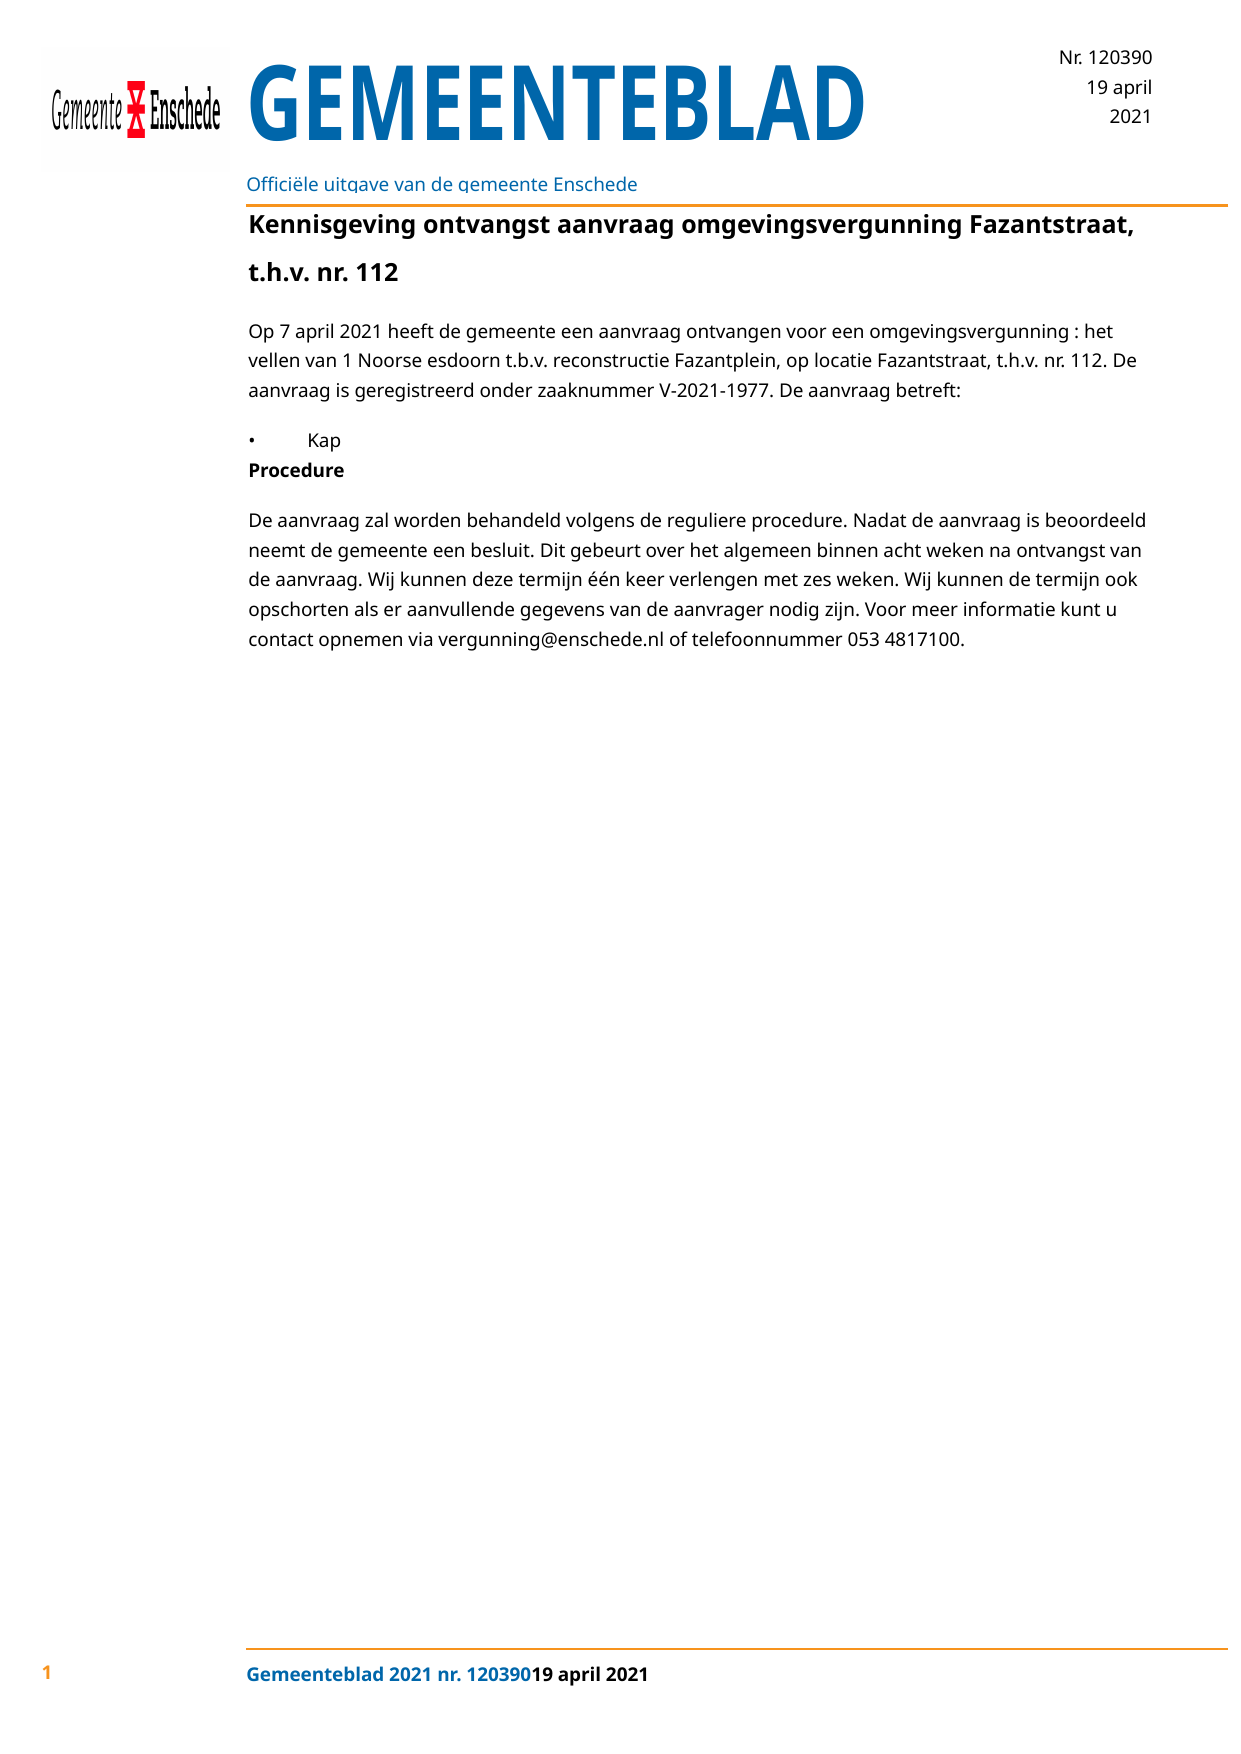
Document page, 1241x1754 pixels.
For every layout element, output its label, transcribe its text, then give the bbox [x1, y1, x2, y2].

text Op 7 april 2021 heeft de gemeente een aanvraag ontvangen voor een omgevingsvergunning : het vellen van 1 Noorse esdoorn t.b.v. reconstructie Fazantplein, op locatie Fazantstraat, t.h.v. nr. 112. De aanvraag is geregistreerd onder zaaknummer V-2021-1977. De aanvraag betreft: [248, 318, 1152, 403]
text Procedure [248, 457, 1152, 483]
text Kennisgeving ontvangst aanvraag omgevingsvergunning Fazantstraat, t.h.v. nr. 112 [248, 207, 1152, 288]
picture [41, 47, 231, 172]
list Kap [248, 427, 1152, 453]
text De aanvraag zal worden behandeld volgens de reguliere procedure. Nadat de aanvraag is beoordeeld neemt de gemeente een besluit. Dit gebeurt over het algemeen binnen acht weken na ontvangst van de aanvraag. Wij kunnen deze termijn één keer verlengen met zes weken. Wij kunnen de termijn ook opschorten als er aanvullende gegevens van de aanvrager nodig zijn. Voor meer informatie kunt u contact opnemen via vergunning@enschede.nl of telefoonnummer 053 4817100. [248, 507, 1152, 652]
